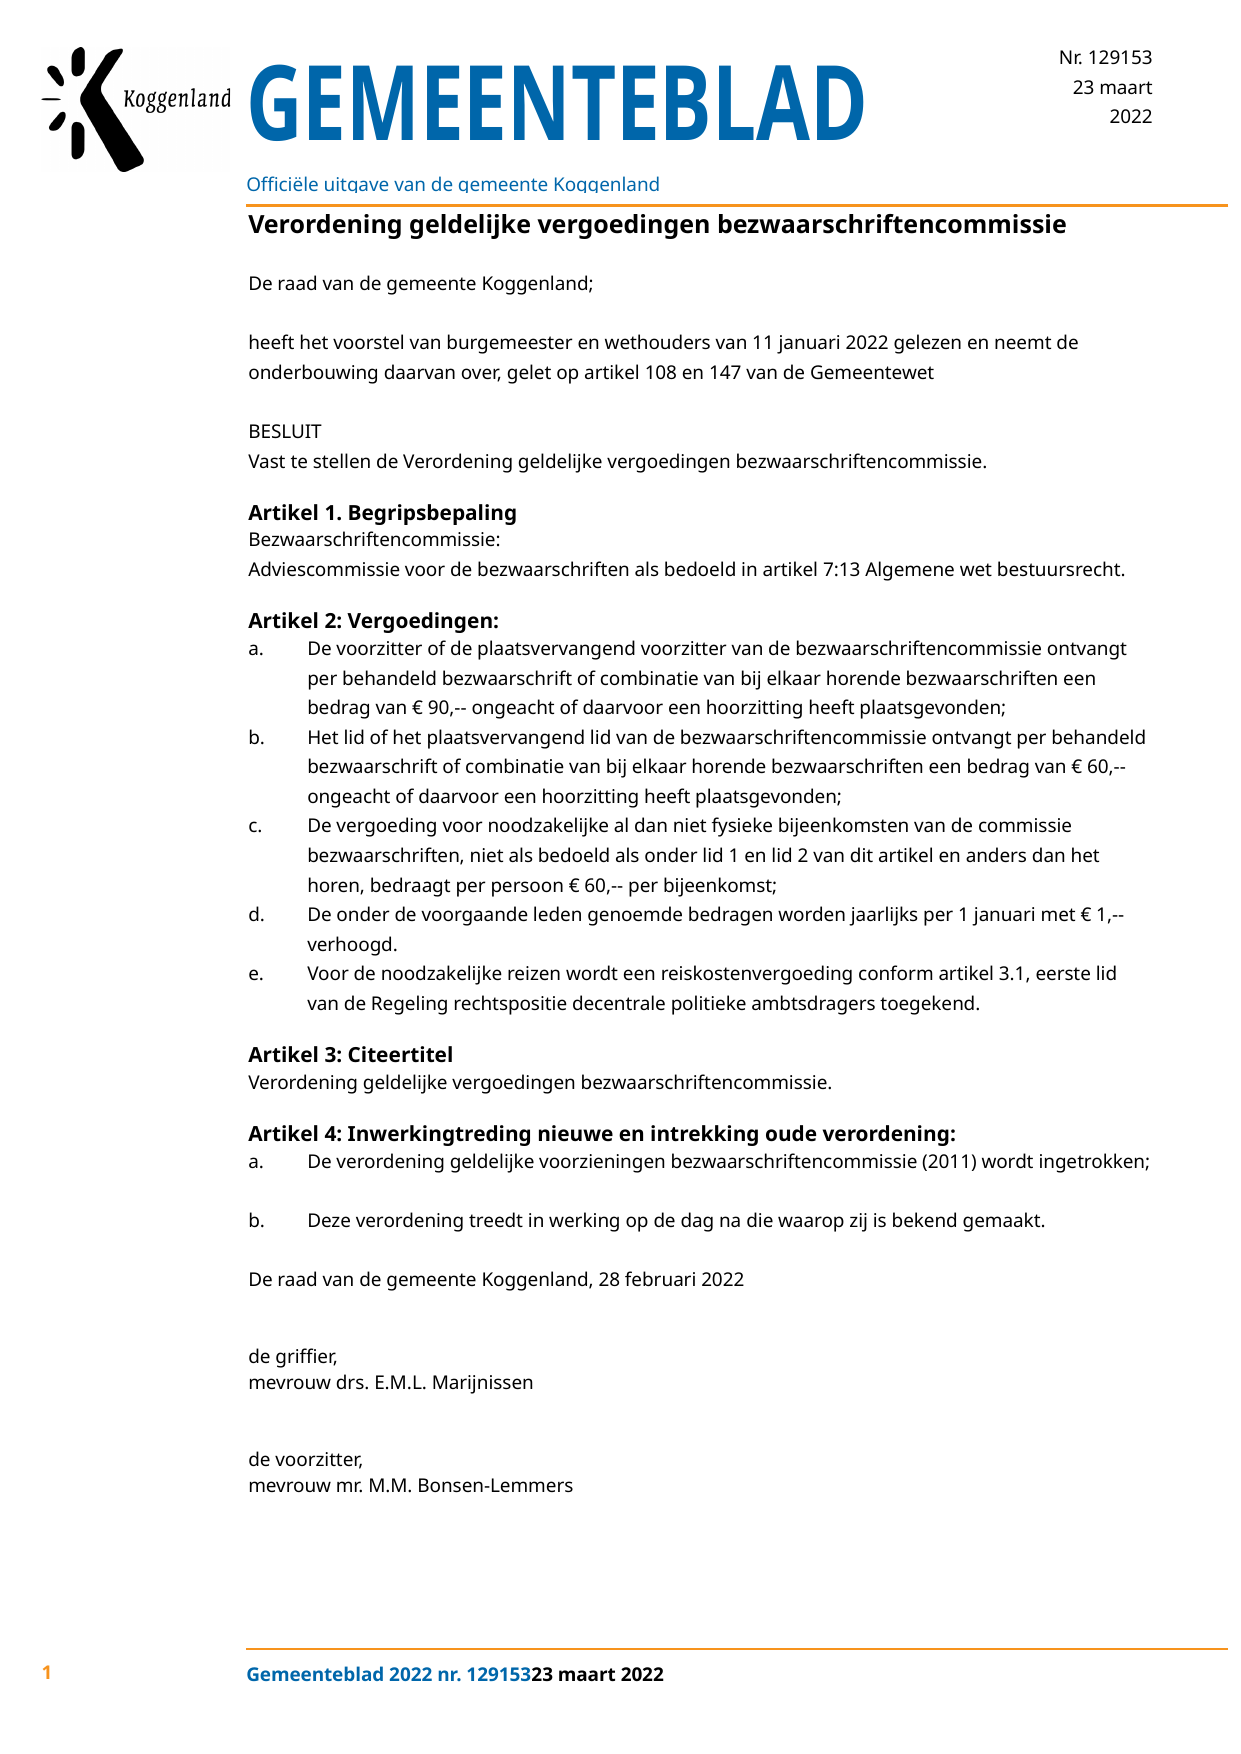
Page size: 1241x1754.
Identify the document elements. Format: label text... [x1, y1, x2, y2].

list De onder de voorgaande leden genoemde bedragen worden jaarlijks per 1 januari met € 1,-- verhoogd. [248, 901, 1152, 957]
text Artikel 1. Begripsbepaling [248, 498, 1152, 527]
text BESLUIT [248, 418, 1152, 444]
text Artikel 3: Citeertitel [248, 1041, 1152, 1069]
list Voor de noodzakelijke reizen wordt een reiskostenvergoeding conform artikel 3.1, eerste lid van de Regeling rechtspositie decentrale politieke ambtsdragers toegekend. [248, 961, 1152, 1016]
text De raad van de gemeente Koggenland; [248, 270, 1152, 296]
text mevrouw mr. M.M. Bonsen-Lemmers [248, 1472, 1152, 1498]
list Deze verordening treedt in werking op de dag na die waarop zij is bekend gemaakt. [248, 1207, 1152, 1233]
text Verordening geldelijke vergoedingen bezwaarschriftencommissie [248, 207, 1152, 241]
text Verordening geldelijke vergoedingen bezwaarschriftencommissie. [248, 1069, 1152, 1095]
text Artikel 4: Inwerkingtreding nieuwe en intrekking oude verordening: [248, 1119, 1152, 1148]
list De voorzitter of de plaatsvervangend voorzitter van de bezwaarschriftencommissie ontvangt per behandeld bezwaarschrift of combinatie van bij elkaar horende bezwaarschriften een bedrag van € 90,-- ongeacht of daarvoor een hoorzitting heeft plaatsgevonden; [248, 635, 1152, 720]
text de voorzitter, [248, 1446, 1152, 1472]
text Adviescommissie voor de bezwaarschriften als bedoeld in artikel 7:13 Algemene wet bestuursrecht. [248, 556, 1152, 582]
text de griffier, [248, 1343, 1152, 1369]
list De vergoeding voor noodzakelijke al dan niet fysieke bijeenkomsten van de commissie bezwaarschriften, niet als bedoeld als onder lid 1 en lid 2 van dit artikel en anders dan het horen, bedraagt per persoon € 60,-- per bijeenkomst; [248, 813, 1152, 897]
text Artikel 2: Vergoedingen: [248, 607, 1152, 635]
text Vast te stellen de Verordening geldelijke vergoedingen bezwaarschriftencommissie. [248, 448, 1152, 473]
picture [41, 47, 231, 172]
text De raad van de gemeente Koggenland, 28 februari 2022 [248, 1266, 1152, 1292]
list De verordening geldelijke voorzieningen bezwaarschriftencommissie (2011) wordt ingetrokken; [248, 1148, 1152, 1173]
text heeft het voorstel van burgemeester en wethouders van 11 januari 2022 gelezen en neemt de onderbouwing daarvan over, gelet op artikel 108 en 147 van de Gemeentewet [248, 329, 1152, 385]
text mevrouw drs. E.M.L. Marijnissen [248, 1369, 1152, 1395]
list Het lid of het plaatsvervangend lid van de bezwaarschriftencommissie ontvangt per behandeld bezwaarschrift of combinatie van bij elkaar horende bezwaarschriften een bedrag van € 60,-- ongeacht of daarvoor een hoorzitting heeft plaatsgevonden; [248, 724, 1152, 809]
text Bezwaarschriftencommissie: [248, 527, 1152, 552]
